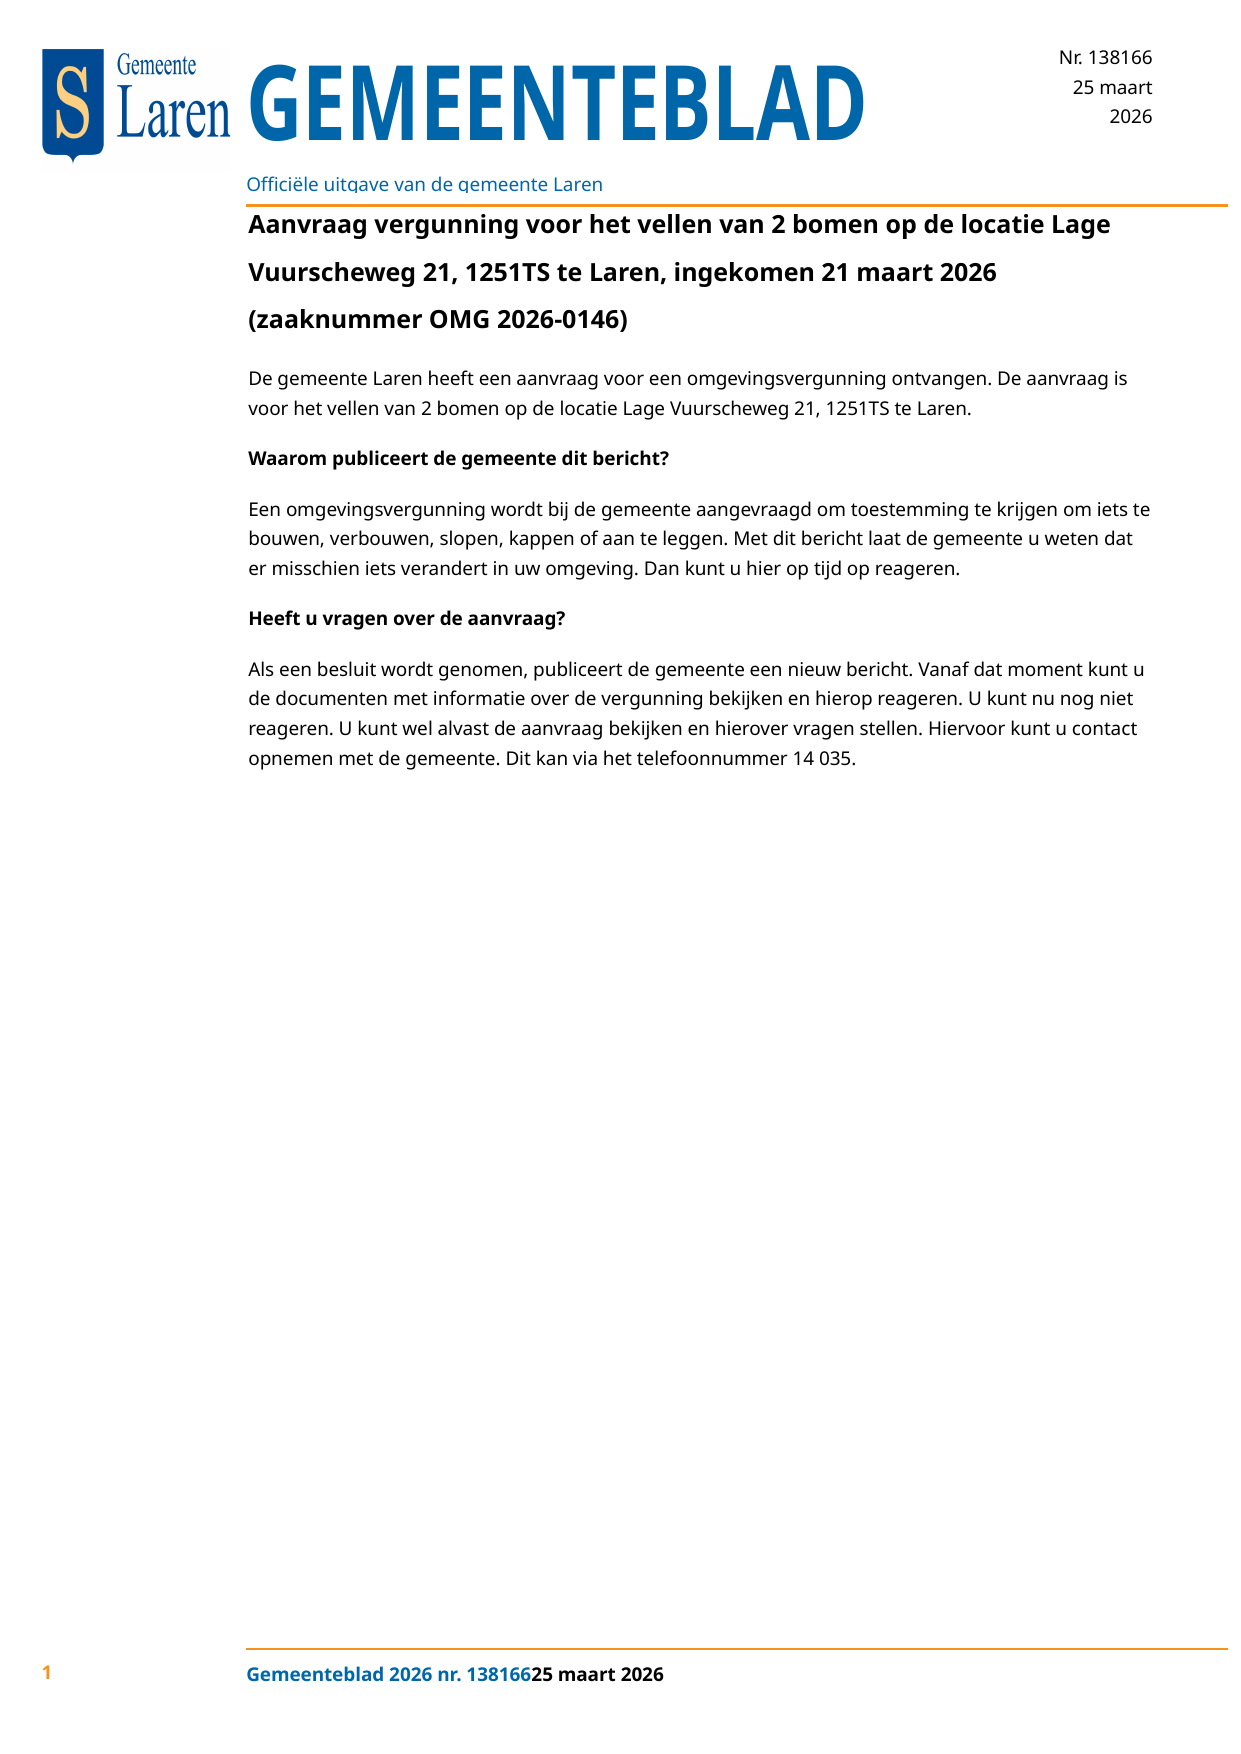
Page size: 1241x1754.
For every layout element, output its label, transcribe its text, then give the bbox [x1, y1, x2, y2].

text Heeft u vragen over de aanvraag? [248, 606, 1152, 631]
text De gemeente Laren heeft een aanvraag voor een omgevingsvergunning ontvangen. De aanvraag is voor het vellen van 2 bomen op de locatie Lage Vuurscheweg 21, 1251TS te Laren. [248, 366, 1152, 421]
text Een omgevingsvergunning wordt bij de gemeente aangevraagd om toestemming te krijgen om iets te bouwen, verbouwen, slopen, kappen of aan te leggen. Met dit bericht laat de gemeente u weten dat er misschien iets verandert in uw omgeving. Dan kunt u hier op tijd op reageren. [248, 496, 1152, 581]
text Waarom publiceert de gemeente dit bericht? [248, 446, 1152, 471]
picture [41, 47, 231, 172]
text Aanvraag vergunning voor het vellen van 2 bomen op de locatie Lage Vuurscheweg 21, 1251TS te Laren, ingekomen 21 maart 2026 (zaaknummer OMG 2026-0146) [248, 207, 1152, 336]
text Als een besluit wordt genomen, publiceert de gemeente een nieuw bericht. Vanaf dat moment kunt u de documenten met informatie over de vergunning bekijken en hierop reageren. U kunt nu nog niet reageren. U kunt wel alvast de aanvraag bekijken en hierover vragen stellen. Hiervoor kunt u contact opnemen met de gemeente. Dit kan via het telefoonnummer 14 035. [248, 656, 1152, 770]
